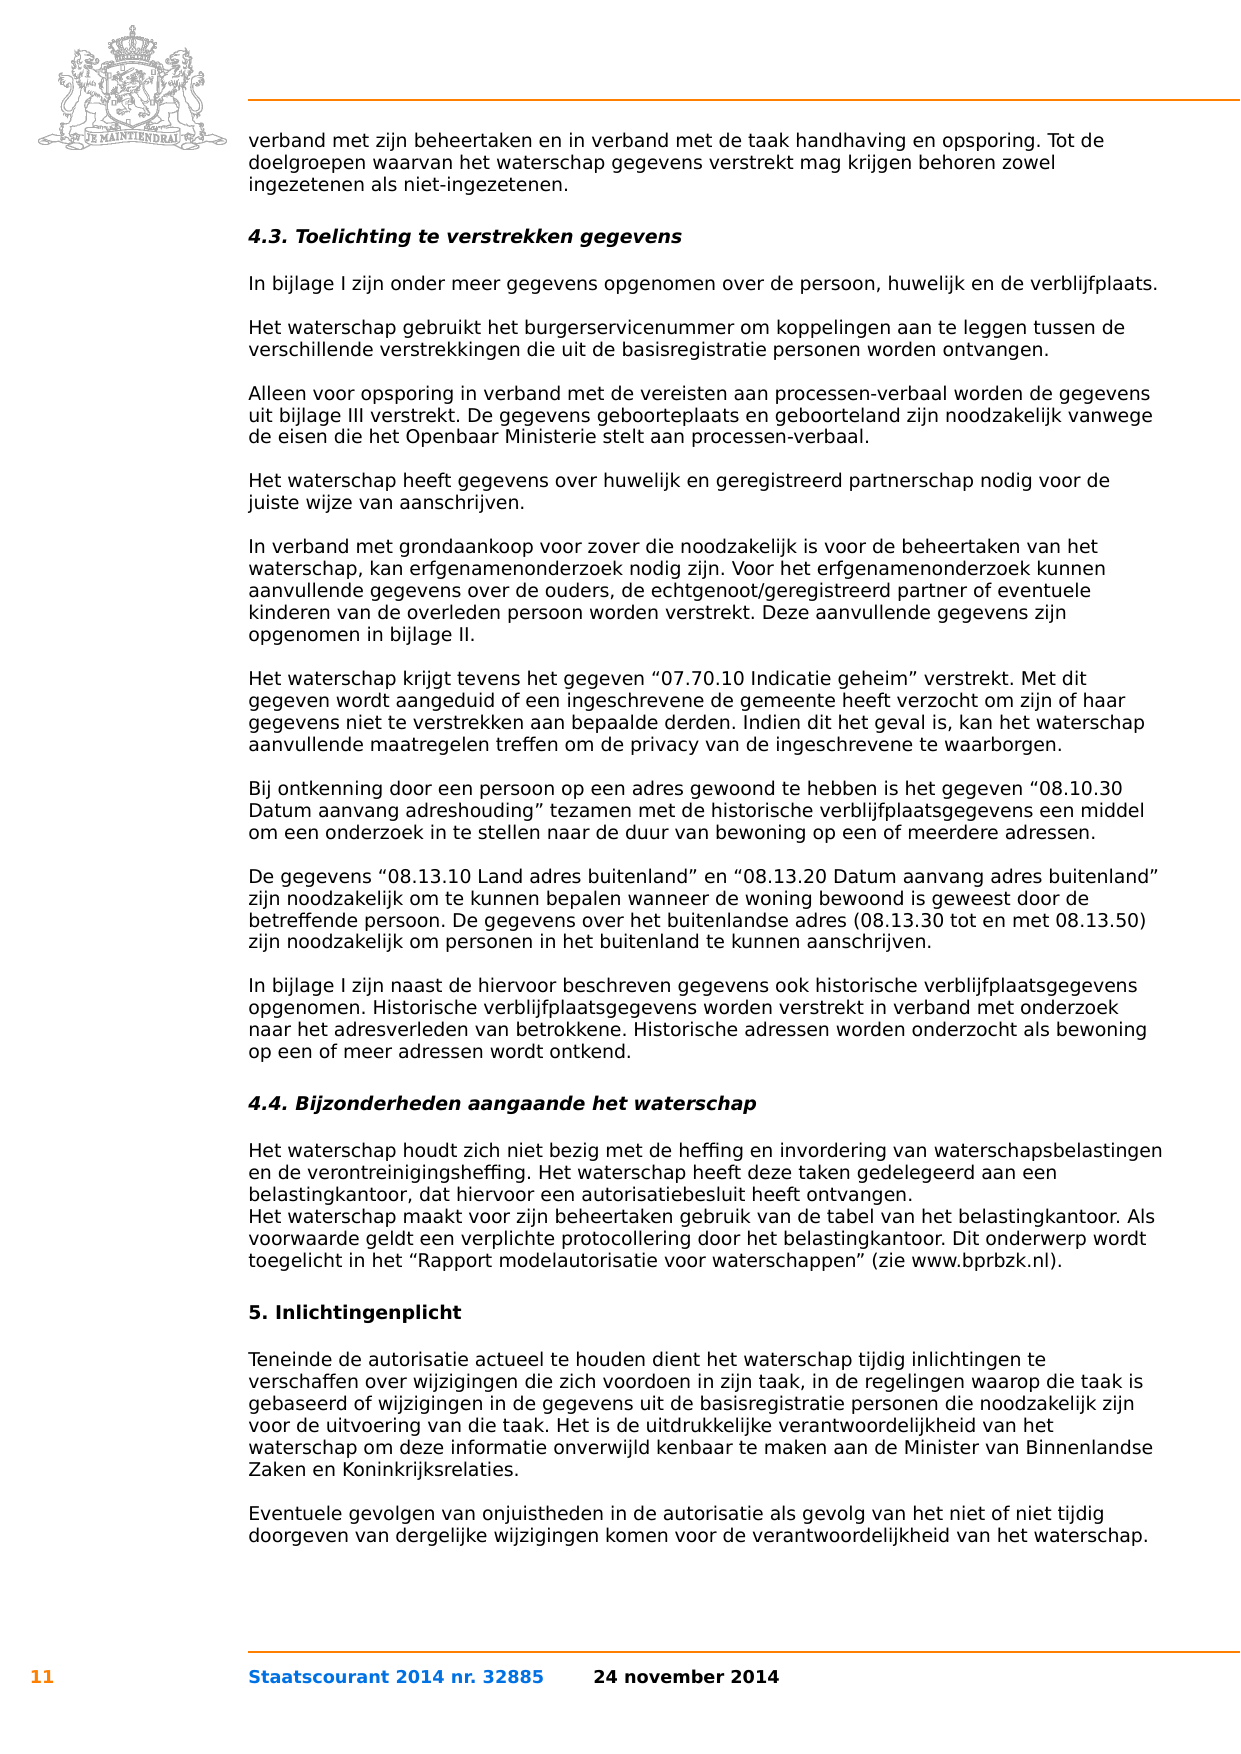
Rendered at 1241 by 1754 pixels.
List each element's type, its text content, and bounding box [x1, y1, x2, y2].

subtitle 5. Inlichtingenplicht [248, 1302, 1163, 1324]
text Eventuele gevolgen van onjuistheden in de autorisatie als gevolg van het niet of niet tijdig doorgeven van dergelijke wijzigingen komen voor de verantwoordelijkheid van het waterschap. [248, 1503, 1163, 1547]
text Het waterschap houdt zich niet bezig met de heffing en invordering van waterschapsbelastingen en de verontreinigingsheffing. Het waterschap heeft deze taken gedelegeerd aan een belastingkantoor, dat hiervoor een autorisatiebesluit heeft ontvangen. [248, 1140, 1163, 1206]
text Het waterschap krijgt tevens het gegeven “07.70.10 Indicatie geheim” verstrekt. Met dit gegeven wordt aangeduid of een ingeschrevene de gemeente heeft verzocht om zijn of haar gegevens niet te verstrekken aan bepaalde derden. Indien dit het geval is, kan het waterschap aanvullende maatregelen treffen om de privacy van de ingeschrevene te waarborgen. [248, 668, 1163, 756]
picture [38, 25, 227, 150]
text In bijlage I zijn onder meer gegevens opgenomen over de persoon, huwelijk en de verblijfplaats. [248, 273, 1163, 295]
subtitle 4.3. Toelichting te verstrekken gegevens [248, 226, 1163, 248]
text Teneinde de autorisatie actueel te houden dient het waterschap tijdig inlichtingen te verschaffen over wijzigingen die zich voordoen in zijn taak, in de regelingen waarop die taak is gebaseerd of wijzigingen in de gegevens uit de basisregistratie personen die noodzakelijk zijn voor de uitvoering van die taak. Het is de uitdrukkelijke verantwoordelijkheid van het waterschap om deze informatie onverwijld kenbaar te maken aan de Minister van Binnenlandse Zaken en Koninkrijksrelaties. [248, 1349, 1163, 1481]
text Het waterschap heeft gegevens over huwelijk en geregistreerd partnerschap nodig voor de juiste wijze van aanschrijven. [248, 470, 1163, 514]
text Alleen voor opsporing in verband met de vereisten aan processen-verbaal worden de gegevens uit bijlage III verstrekt. De gegevens geboorteplaats en geboorteland zijn noodzakelijk vanwege de eisen die het Openbaar Ministerie stelt aan processen-verbaal. [248, 382, 1163, 448]
text In verband met grondaankoop voor zover die noodzakelijk is voor de beheertaken van het waterschap, kan erfgenamenonderzoek nodig zijn. Voor het erfgenamenonderzoek kunnen aanvullende gegevens over de ouders, de echtgenoot/geregistreerd partner of eventuele kinderen van de overleden persoon worden verstrekt. Deze aanvullende gegevens zijn opgenomen in bijlage II. [248, 536, 1163, 646]
text Het waterschap maakt voor zijn beheertaken gebruik van de tabel van het belastingkantoor. Als voorwaarde geldt een verplichte protocollering door het belastingkantoor. Dit onderwerp wordt toegelicht in het “Rapport modelautorisatie voor waterschappen” (zie www.bprbzk.nl). [248, 1206, 1163, 1272]
text verband met zijn beheertaken en in verband met de taak handhaving en opsporing. Tot de doelgroepen waarvan het waterschap gegevens verstrekt mag krijgen behoren zowel ingezetenen als niet-ingezetenen. [248, 130, 1163, 196]
text In bijlage I zijn naast de hiervoor beschreven gegevens ook historische verblijfplaatsgegevens opgenomen. Historische verblijfplaatsgegevens worden verstrekt in verband met onderzoek naar het adresverleden van betrokkene. Historische adressen worden onderzocht als bewoning op een of meer adressen wordt ontkend. [248, 975, 1163, 1063]
text Het waterschap gebruikt het burgerservicenummer om koppelingen aan te leggen tussen de verschillende verstrekkingen die uit de basisregistratie personen worden ontvangen. [248, 317, 1163, 361]
text De gegevens “08.13.10 Land adres buitenland” en “08.13.20 Datum aanvang adres buitenland” zijn noodzakelijk om te kunnen bepalen wanneer de woning bewoond is geweest door de betreffende persoon. De gegevens over het buitenlandse adres (08.13.30 tot en met 08.13.50) zijn noodzakelijk om personen in het buitenland te kunnen aanschrijven. [248, 866, 1163, 953]
text Bij ontkenning door een persoon op een adres gewoond te hebben is het gegeven “08.10.30 Datum aanvang adreshouding” tezamen met de historische verblijfplaatsgegevens een middel om een onderzoek in te stellen naar de duur van bewoning op een of meerdere adressen. [248, 778, 1163, 844]
subtitle 4.4. Bijzonderheden aangaande het waterschap [248, 1093, 1163, 1115]
